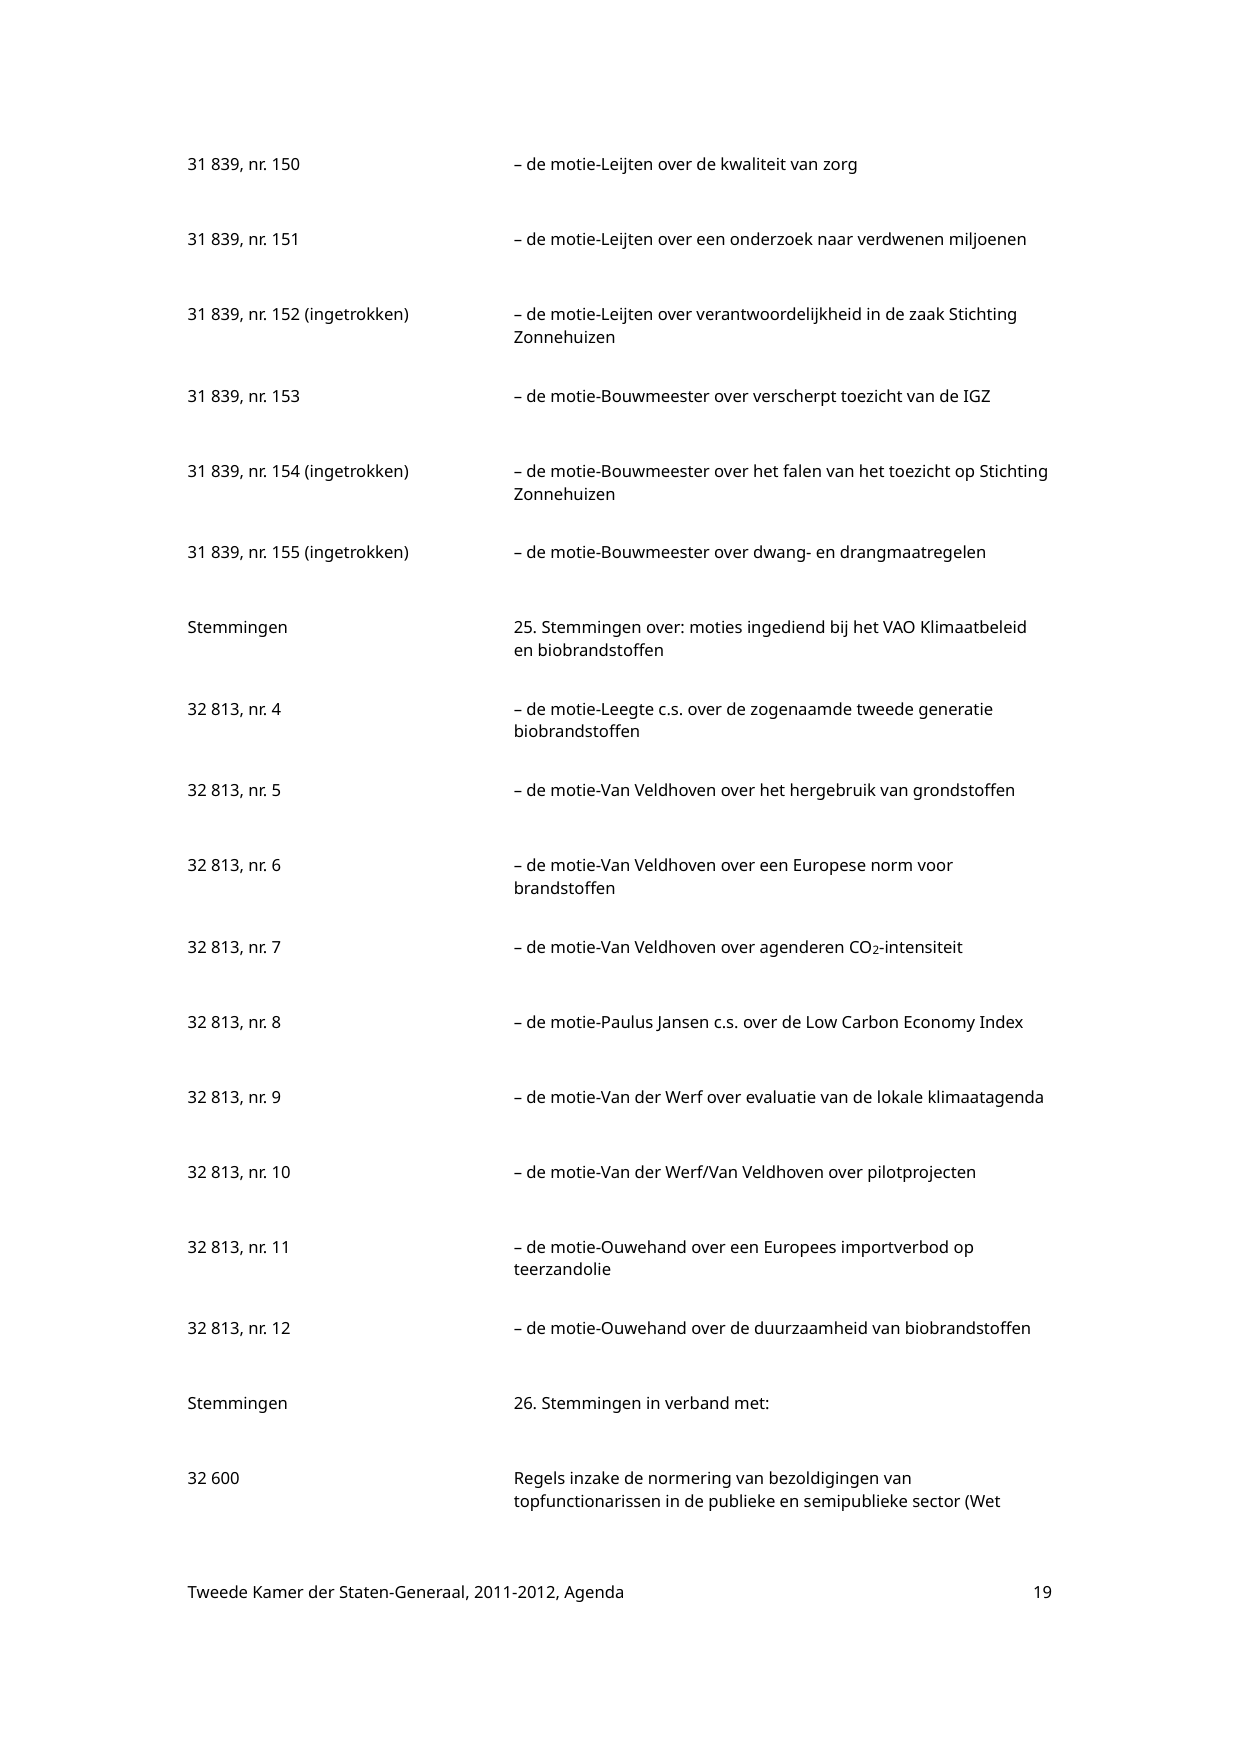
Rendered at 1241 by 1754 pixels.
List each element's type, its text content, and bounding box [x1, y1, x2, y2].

table_cell – de motie-Van Veldhoven over agenderen CO2-intensiteit [510, 932, 1053, 1007]
table_cell 31 839, nr. 152 (ingetrokken) [188, 300, 490, 381]
table_cell 25. Stemmingen over: moties ingediend bij het VAO Klimaatbeleid en biobrandstoffen [510, 613, 1053, 694]
table_cell 32 813, nr. 9 [188, 1082, 490, 1157]
table_cell [490, 1157, 510, 1232]
table_cell – de motie-Van Veldhoven over een Europese norm voor brandstoffen [510, 851, 1053, 932]
table_cell Stemmingen [188, 613, 490, 694]
table_cell 32 813, nr. 11 [188, 1232, 490, 1314]
table_cell 31 839, nr. 150 [188, 150, 490, 225]
table_cell – de motie-Ouwehand over een Europees importverbod op teerzandolie [510, 1232, 1053, 1314]
table_cell [490, 1389, 510, 1464]
table_cell – de motie-Bouwmeester over het falen van het toezicht op Stichting Zonnehuizen [510, 456, 1053, 538]
table_cell 31 839, nr. 151 [188, 225, 490, 300]
table_cell [490, 776, 510, 851]
table_cell 32 813, nr. 6 [188, 851, 490, 932]
table_cell [490, 851, 510, 932]
table_cell 31 839, nr. 155 (ingetrokken) [188, 538, 490, 613]
table_cell – de motie-Van der Werf/Van Veldhoven over pilotprojecten [510, 1157, 1053, 1232]
table_cell 26. Stemmingen in verband met: [510, 1389, 1053, 1464]
table_cell – de motie-Ouwehand over de duurzaamheid van biobrandstoffen [510, 1314, 1053, 1389]
table_cell [490, 1314, 510, 1389]
table_cell – de motie-Leijten over de kwaliteit van zorg [510, 150, 1053, 225]
table_cell [490, 613, 510, 694]
table_cell – de motie-Van der Werf over evaluatie van de lokale klimaatagenda [510, 1082, 1053, 1157]
table_cell [490, 694, 510, 776]
table_cell [490, 538, 510, 613]
table_cell [490, 1082, 510, 1157]
table_cell 32 813, nr. 4 [188, 694, 490, 776]
table_cell [490, 932, 510, 1007]
table_cell – de motie-Van Veldhoven over het hergebruik van grondstoffen [510, 776, 1053, 851]
table_cell 32 813, nr. 5 [188, 776, 490, 851]
table_cell [490, 150, 510, 225]
table_cell 31 839, nr. 154 (ingetrokken) [188, 456, 490, 538]
table_cell [490, 225, 510, 300]
table_cell Stemmingen [188, 1389, 490, 1464]
table_cell – de motie-Leegte c.s. over de zogenaamde tweede generatie biobrandstoffen [510, 694, 1053, 776]
table_cell 32 813, nr. 12 [188, 1314, 490, 1389]
table_cell 31 839, nr. 153 [188, 381, 490, 456]
table_cell 32 600 [188, 1464, 490, 1536]
table_cell [490, 456, 510, 538]
table_cell – de motie-Paulus Jansen c.s. over de Low Carbon Economy Index [510, 1007, 1053, 1082]
table_cell [490, 300, 510, 381]
table_cell – de motie-Bouwmeester over dwang- en drangmaatregelen [510, 538, 1053, 613]
table_cell [490, 1464, 510, 1536]
table_cell [490, 1007, 510, 1082]
table_cell – de motie-Leijten over verantwoordelijkheid in de zaak Stichting Zonnehuizen [510, 300, 1053, 381]
table_cell 32 813, nr. 10 [188, 1157, 490, 1232]
table_cell [490, 1232, 510, 1314]
table_cell – de motie-Leijten over een onderzoek naar verdwenen miljoenen [510, 225, 1053, 300]
table_cell [490, 381, 510, 456]
table_cell – de motie-Bouwmeester over verscherpt toezicht van de IGZ [510, 381, 1053, 456]
table_cell Regels inzake de normering van bezoldigingen van topfunctionarissen in de publieke en semipublieke sector (Wet [510, 1464, 1053, 1536]
table_cell 32 813, nr. 8 [188, 1007, 490, 1082]
table_cell 32 813, nr. 7 [188, 932, 490, 1007]
